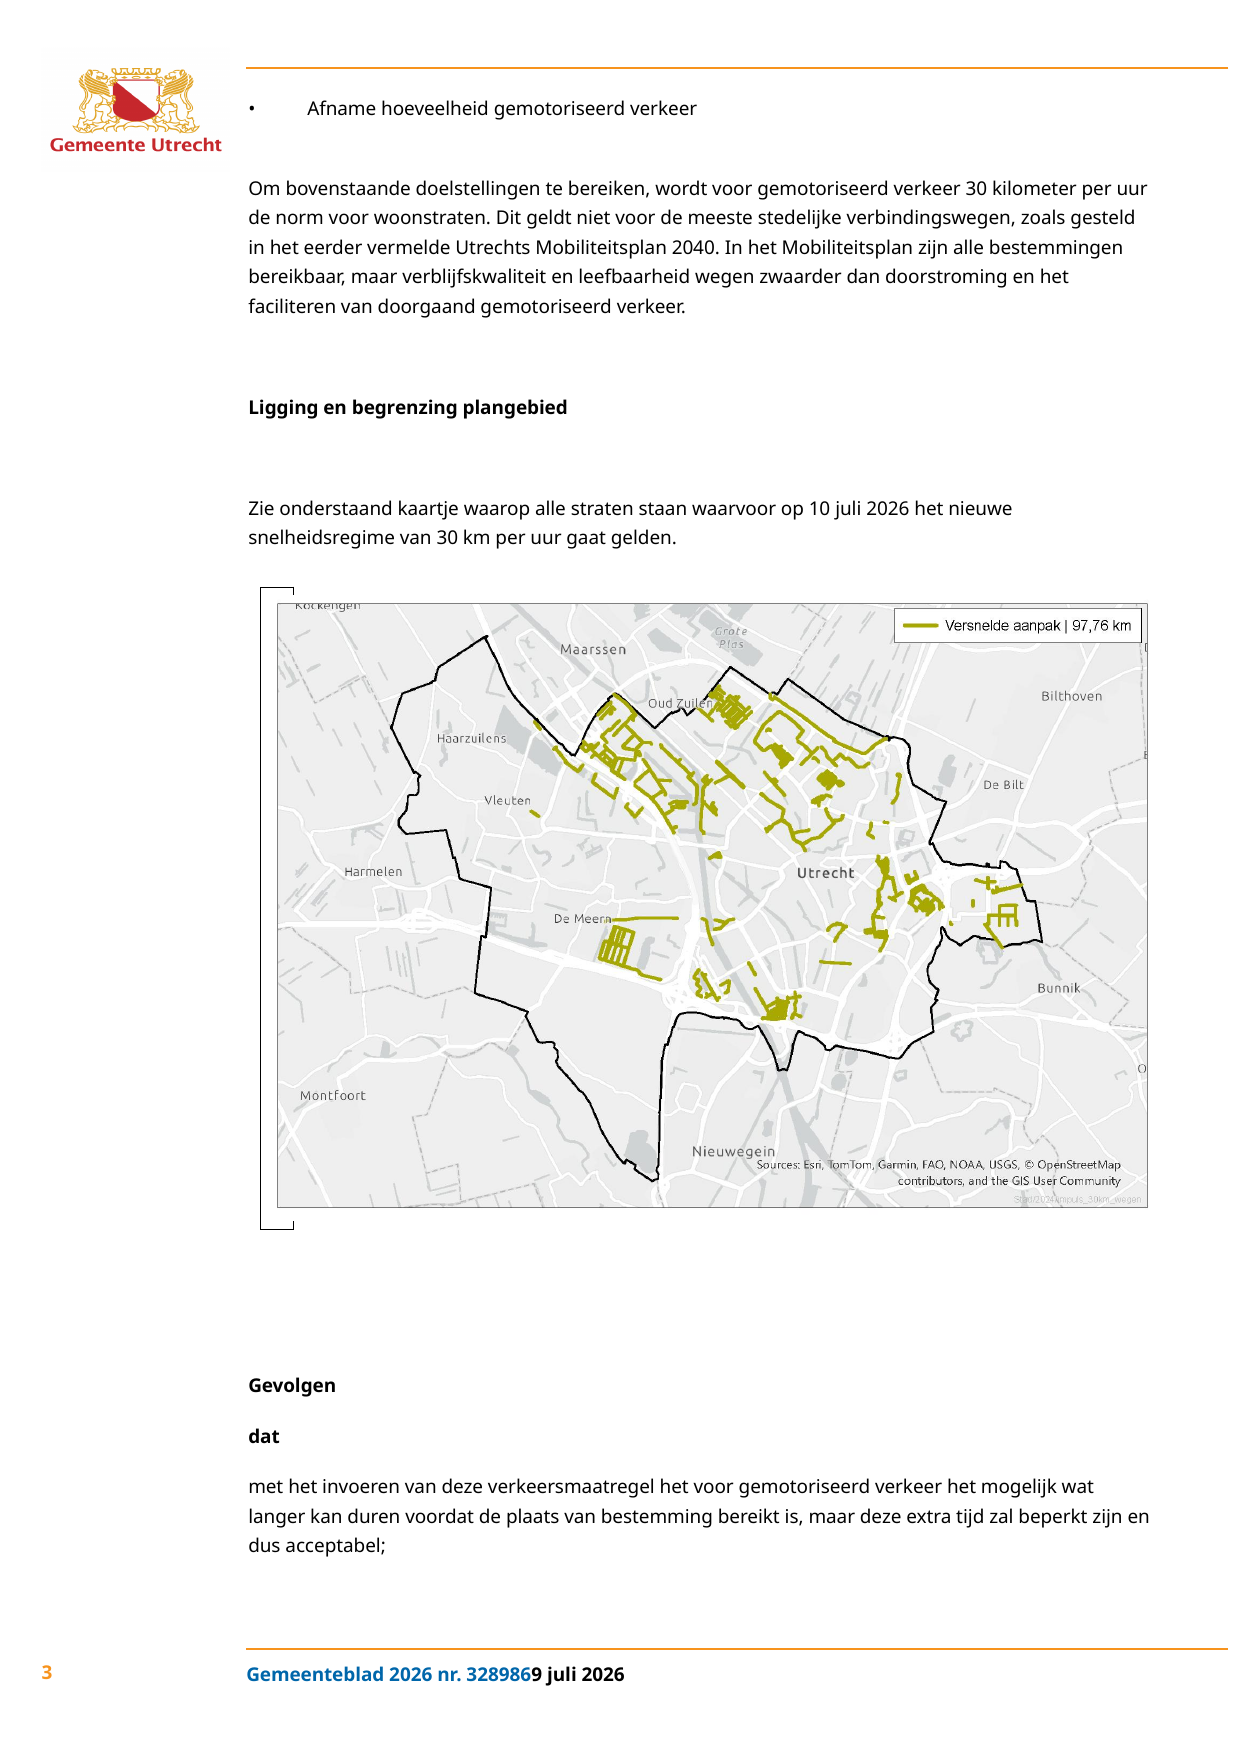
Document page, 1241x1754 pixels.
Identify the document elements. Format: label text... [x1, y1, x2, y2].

text Ligging en begrenzing plangebied [248, 394, 1152, 420]
list Afname hoeveelheid gemotoriseerd verkeer [248, 95, 1152, 121]
text Om bovenstaande doelstellingen te bereiken, wordt voor gemotoriseerd verkeer 30 kilometer per uur de norm voor woonstraten. Dit geldt niet voor de meeste stedelijke verbindingswegen, zoals gesteld in het eerder vermelde Utrechts Mobiliteitsplan 2040. In het Mobiliteitsplan zijn alle bestemmingen bereikbaar, maar verblijfskwaliteit en leefbaarheid wegen zwaarder dan doorstroming en het faciliteren van doorgaand gemotoriseerd verkeer. [248, 175, 1152, 319]
text Zie onderstaand kaartje waarop alle straten staan waarvoor op 10 juli 2026 het nieuwe snelheidsregime van 30 km per uur gaat gelden. [248, 495, 1152, 550]
picture [268, 595, 1156, 1221]
text dat [248, 1423, 1152, 1448]
text met het invoeren van deze verkeersmaatregel het voor gemotoriseerd verkeer het mogelijk wat langer kan duren voordat de plaats van bestemming bereikt is, maar deze extra tijd zal beperkt zijn en dus acceptabel; [248, 1473, 1152, 1558]
picture [41, 47, 231, 172]
text Gevolgen [248, 1372, 1152, 1398]
